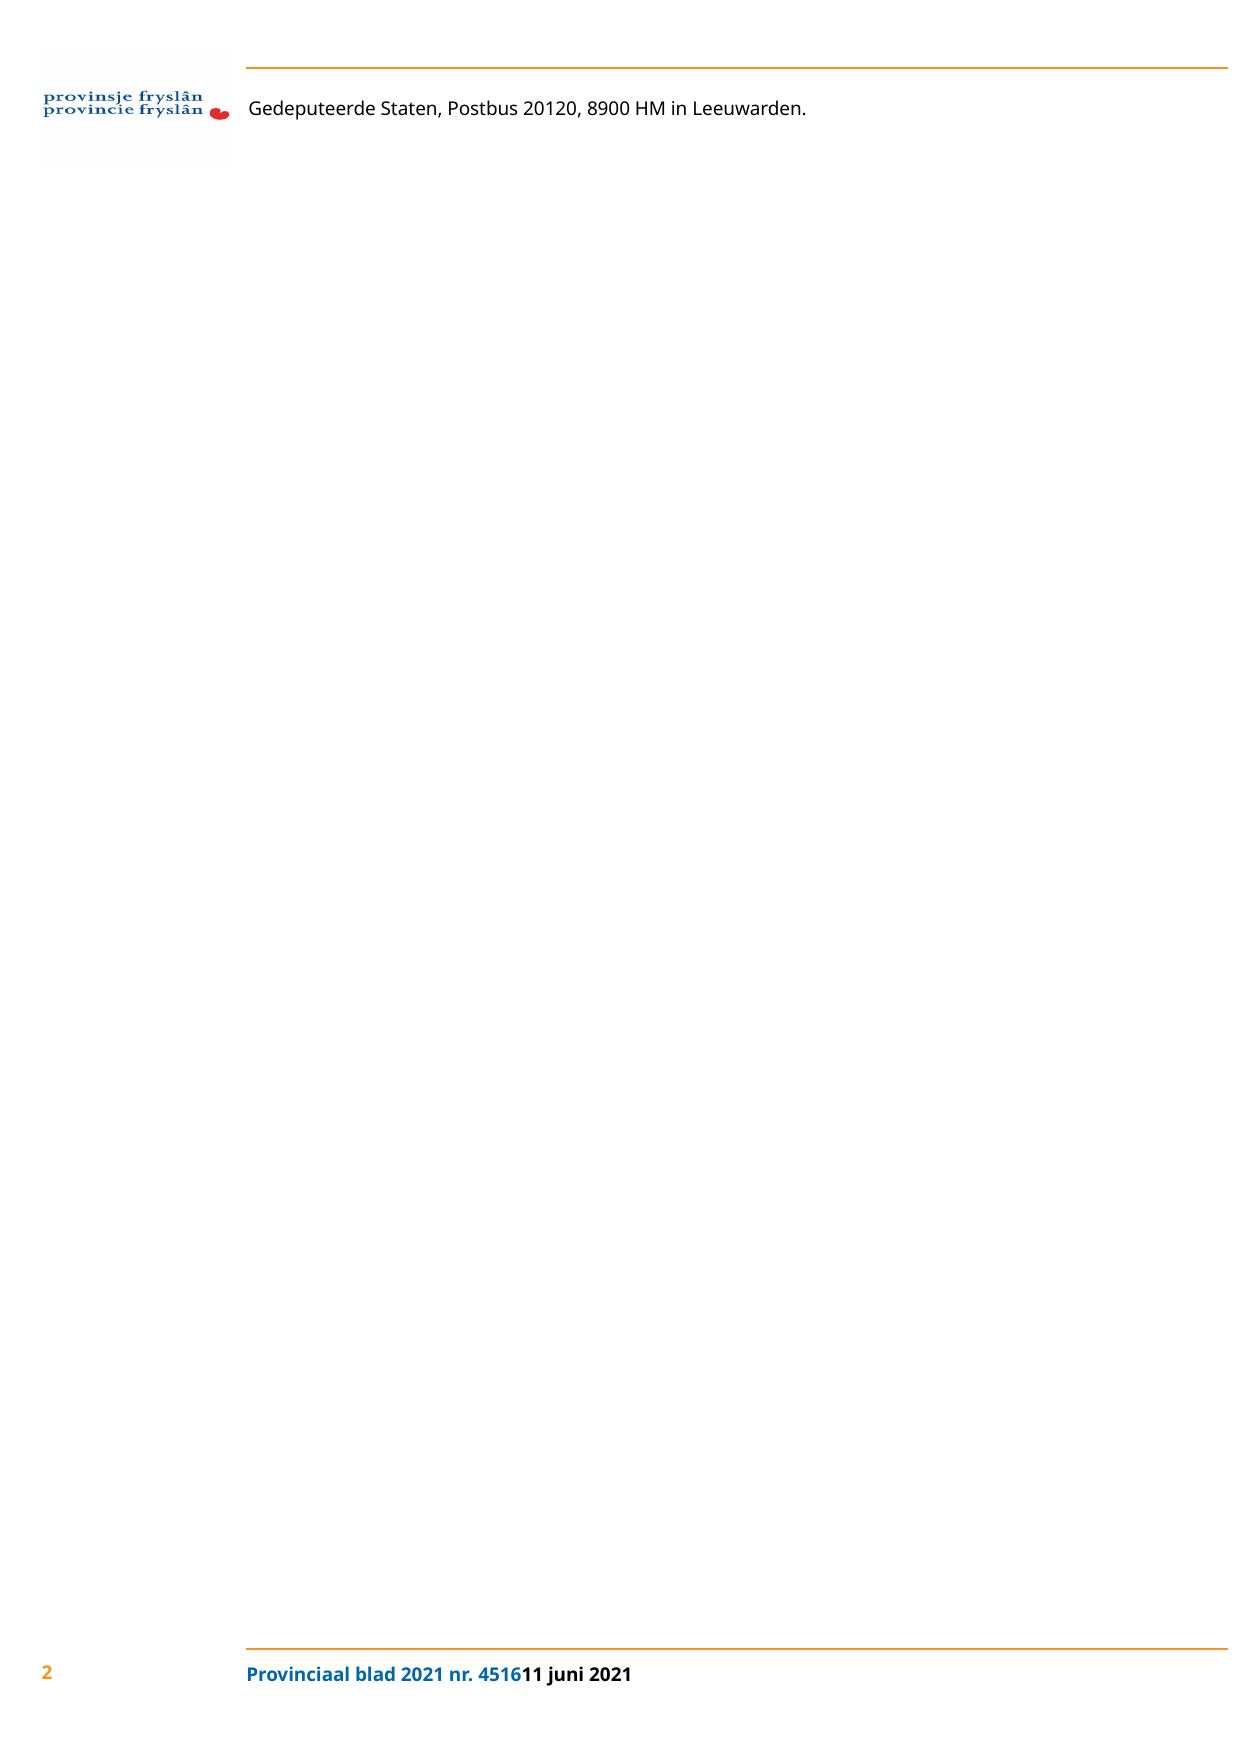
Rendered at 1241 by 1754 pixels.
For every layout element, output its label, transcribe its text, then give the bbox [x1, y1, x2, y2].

text Gedeputeerde Staten, Postbus 20120, 8900 HM in Leeuwarden. [248, 95, 1152, 121]
picture [41, 47, 231, 172]
